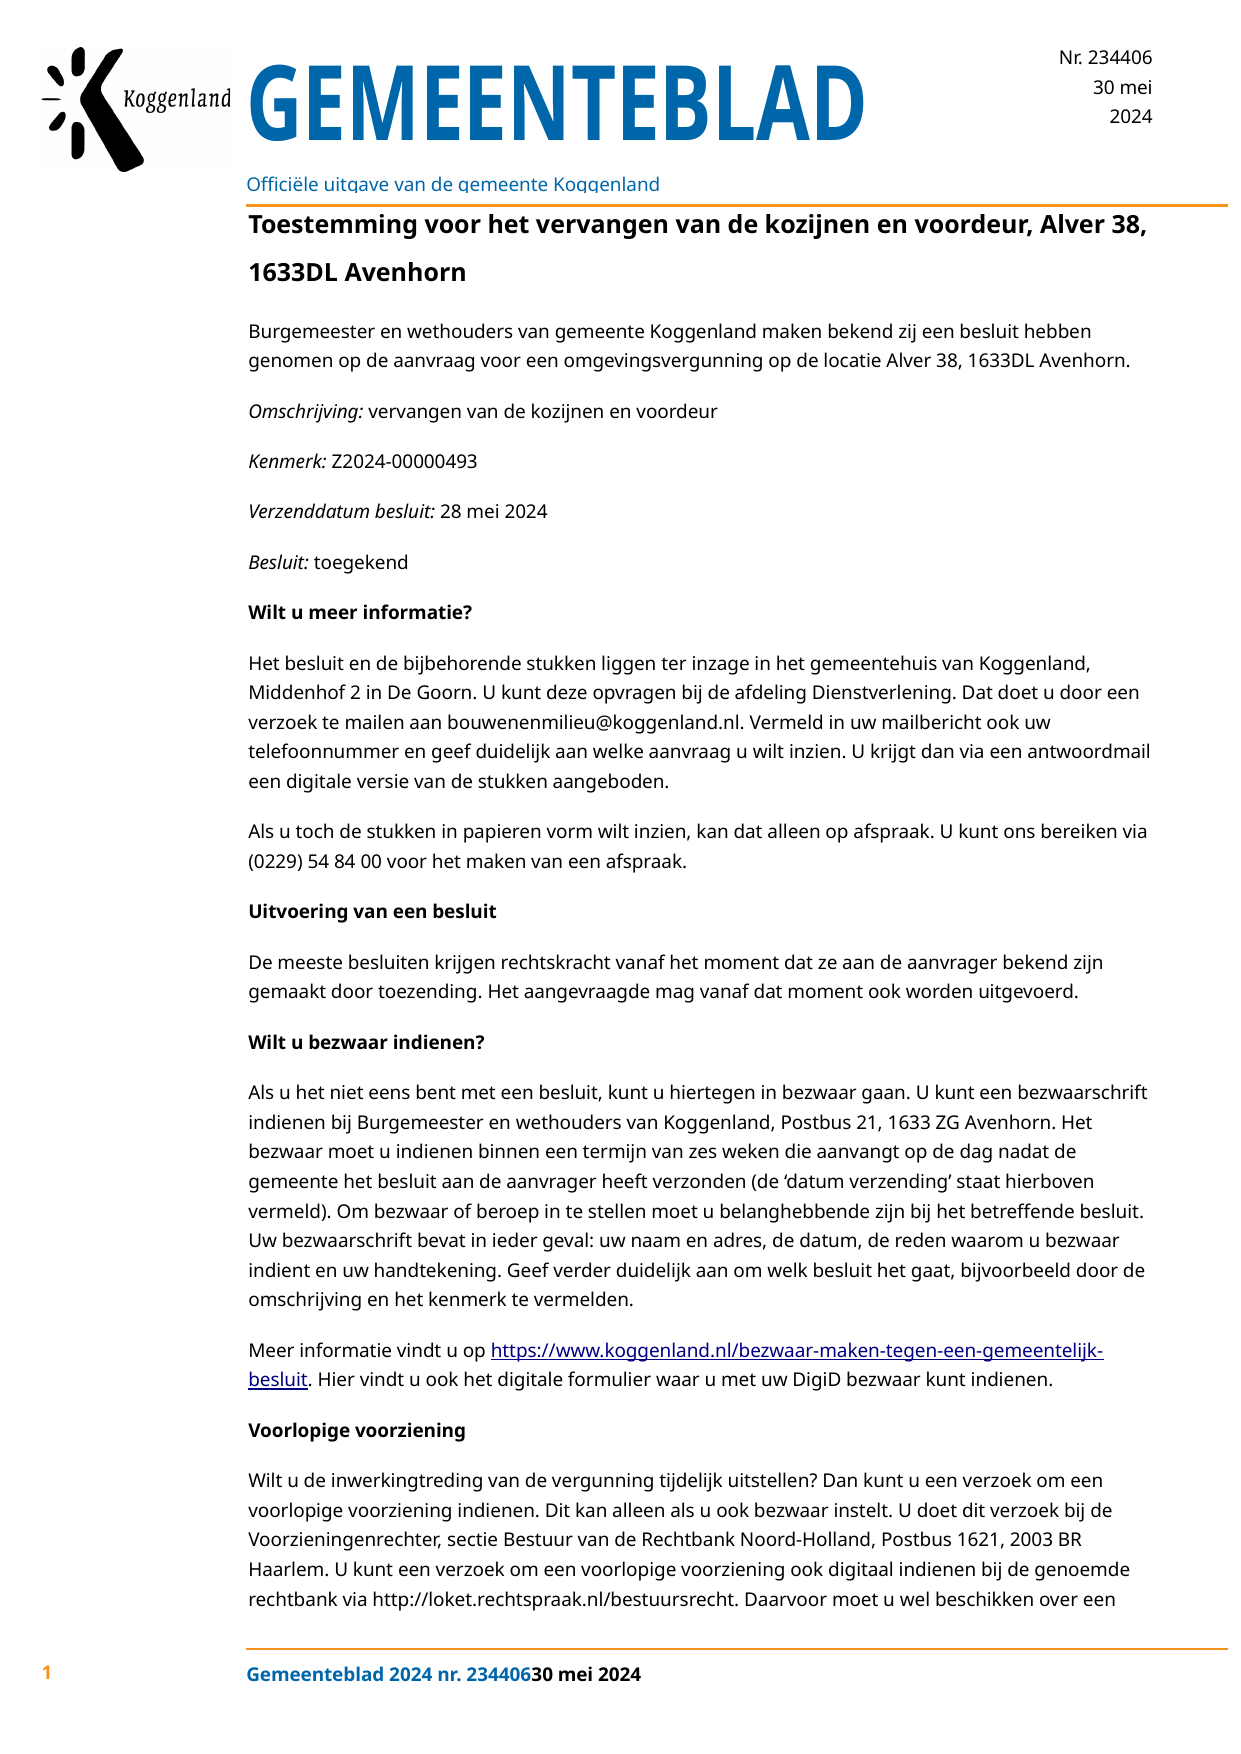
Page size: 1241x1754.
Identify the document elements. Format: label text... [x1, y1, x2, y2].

text Voorlopige voorziening [248, 1417, 1152, 1443]
text Burgemeester en wethouders van gemeente Koggenland maken bekend zij een besluit hebben genomen op de aanvraag voor een omgevingsvergunning op de locatie Alver 38, 1633DL Avenhorn. [248, 318, 1152, 373]
text Besluit: toegekend [248, 549, 1152, 575]
text Kenmerk: Z2024-00000493 [248, 448, 1152, 474]
text Meer informatie vindt u op https://www.koggenland.nl/bezwaar-maken-tegen-een-gemeentelijk-besluit. Hier vindt u ook het digitale formulier waar u met uw DigiD bezwaar kunt indienen. [248, 1337, 1152, 1392]
text Wilt u meer informatie? [248, 599, 1152, 625]
text Omschrijving: vervangen van de kozijnen en voordeur [248, 398, 1152, 424]
text De meeste besluiten krijgen rechtskracht vanaf het moment dat ze aan de aanvrager bekend zijn gemaakt door toezending. Het aangevraagde mag vanaf dat moment ook worden uitgevoerd. [248, 949, 1152, 1004]
text Verzenddatum besluit: 28 mei 2024 [248, 499, 1152, 524]
text Wilt u bezwaar indienen? [248, 1029, 1152, 1055]
text Toestemming voor het vervangen van de kozijnen en voordeur, Alver 38, 1633DL Avenhorn [248, 207, 1152, 288]
text Als u toch de stukken in papieren vorm wilt inzien, kan dat alleen op afspraak. U kunt ons bereiken via (0229) 54 84 00 voor het maken van een afspraak. [248, 819, 1152, 874]
text Het besluit en de bijbehorende stukken liggen ter inzage in het gemeentehuis van Koggenland, Middenhof 2 in De Goorn. U kunt deze opvragen bij de afdeling Dienstverlening. Dat doet u door een verzoek te mailen aan bouwenenmilieu@koggenland.nl. Vermeld in uw mailbericht ook uw telefoonnummer en geef duidelijk aan welke aanvraag u wilt inzien. U krijgt dan via een antwoordmail een digitale versie van de stukken aangeboden. [248, 650, 1152, 794]
text Wilt u de inwerkingtreding van de vergunning tijdelijk uitstellen? Dan kunt u een verzoek om een voorlopige voorziening indienen. Dit kan alleen als u ook bezwaar instelt. U doet dit verzoek bij de Voorzieningenrechter, sectie Bestuur van de Rechtbank Noord-Holland, Postbus 1621, 2003 BR Haarlem. U kunt een verzoek om een voorlopige voorziening ook digitaal indienen bij de genoemde rechtbank via http://loket.rechtspraak.nl/bestuursrecht. Daarvoor moet u wel beschikken over een [248, 1467, 1152, 1612]
picture [41, 47, 231, 172]
text Uitvoering van een besluit [248, 899, 1152, 924]
text Als u het niet eens bent met een besluit, kunt u hiertegen in bezwaar gaan. U kunt een bezwaarschrift indienen bij Burgemeester en wethouders van Koggenland, Postbus 21, 1633 ZG Avenhorn. Het bezwaar moet u indienen binnen een termijn van zes weken die aanvangt op de dag nadat de gemeente het besluit aan de aanvrager heeft verzonden (de ‘datum verzending’ staat hierboven vermeld). Om bezwaar of beroep in te stellen moet u belanghebbende zijn bij het betreffende besluit. Uw bezwaarschrift bevat in ieder geval: uw naam en adres, de datum, de reden waarom u bezwaar indient en uw handtekening. Geef verder duidelijk aan om welk besluit het gaat, bijvoorbeeld door de omschrijving en het kenmerk te vermelden. [248, 1079, 1152, 1312]
